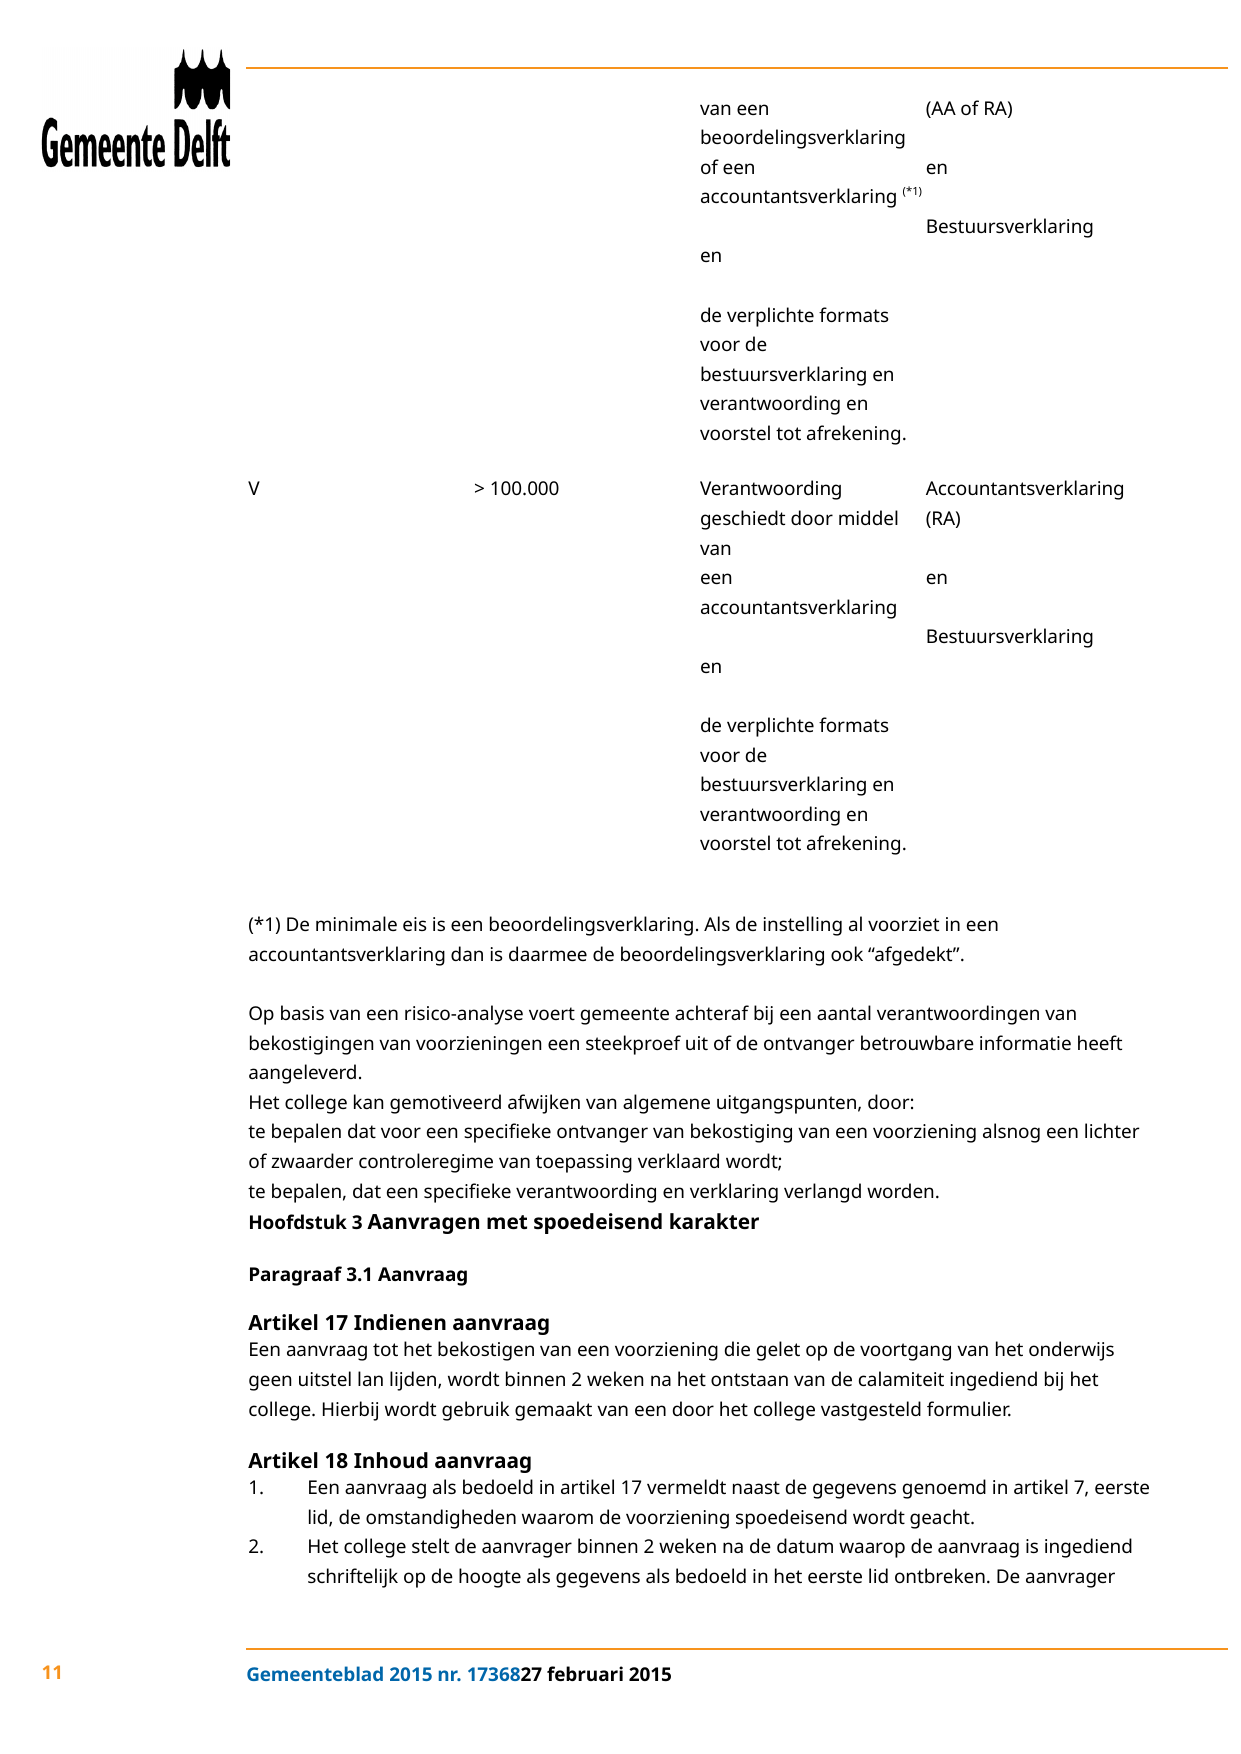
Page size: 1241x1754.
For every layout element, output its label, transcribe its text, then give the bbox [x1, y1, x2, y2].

table_cell > 100.000 [474, 476, 700, 856]
text Een aanvraag tot het bekostigen van een voorziening die gelet op de voortgang van het onderwijs geen uitstel lan lijden, wordt binnen 2 weken na het ontstaan van de calamiteit ingediend bij het college. Hierbij wordt gebruik gemaakt van een door het college vastgesteld formulier. [248, 1337, 1152, 1421]
text te bepalen, dat een specifieke verantwoording en verklaring verlangd worden. [248, 1178, 1152, 1203]
list Het college stelt de aanvrager binnen 2 weken na de datum waarop de aanvraag is ingediend schriftelijk op de hoogte als gegevens als bedoeld in het eerste lid ontbreken. De aanvrager [248, 1534, 1152, 1589]
table_cell Verantwoording geschiedt door middel van een accountantsverklaring en de verplichte formats voor de bestuursverklaring en verantwoording en voorstel tot afrekening. [700, 476, 926, 856]
table_cell [248, 95, 474, 476]
table_cell [474, 95, 700, 476]
text Het college kan gemotiveerd afwijken van algemene uitgangspunten, door: [248, 1089, 1152, 1115]
table_cell Accountantsverklaring (RA) en Bestuursverklaring [926, 476, 1152, 856]
text Op basis van een risico-analyse voert gemeente achteraf bij een aantal verantwoordingen van bekostigingen van voorzieningen een steekproef uit of de ontvanger betrouwbare informatie heeft aangeleverd. [248, 1000, 1152, 1085]
text te bepalen dat voor een specifieke ontvanger van bekostiging van een voorziening alsnog een lichter of zwaarder controleregime van toepassing verklaard wordt; [248, 1119, 1152, 1174]
table_cell V [248, 476, 474, 856]
text Artikel 17 Indienen aanvraag [248, 1308, 1152, 1337]
text Hoofdstuk 3 Aanvragen met spoedeisend karakter [248, 1207, 1152, 1236]
text Artikel 18 Inhoud aanvraag [248, 1446, 1152, 1474]
picture [41, 47, 231, 172]
table_cell van een beoordelingsverklaring of een accountantsverklaring (*1) en de verplichte formats voor de bestuursverklaring en verantwoording en voorstel tot afrekening. [700, 95, 926, 476]
table_cell (AA of RA) en Bestuursverklaring [926, 95, 1152, 476]
text (*1) De minimale eis is een beoordelingsverklaring. Als de instelling al voorziet in een accountantsverklaring dan is daarmee de beoordelingsverklaring ook “afgedekt”. [248, 912, 1152, 967]
text Paragraaf 3.1 Aanvraag [248, 1262, 1152, 1287]
list Een aanvraag als bedoeld in artikel 17 vermeldt naast de gegevens genoemd in artikel 7, eerste lid, de omstandigheden waarom de voorziening spoedeisend wordt geacht. [248, 1474, 1152, 1530]
